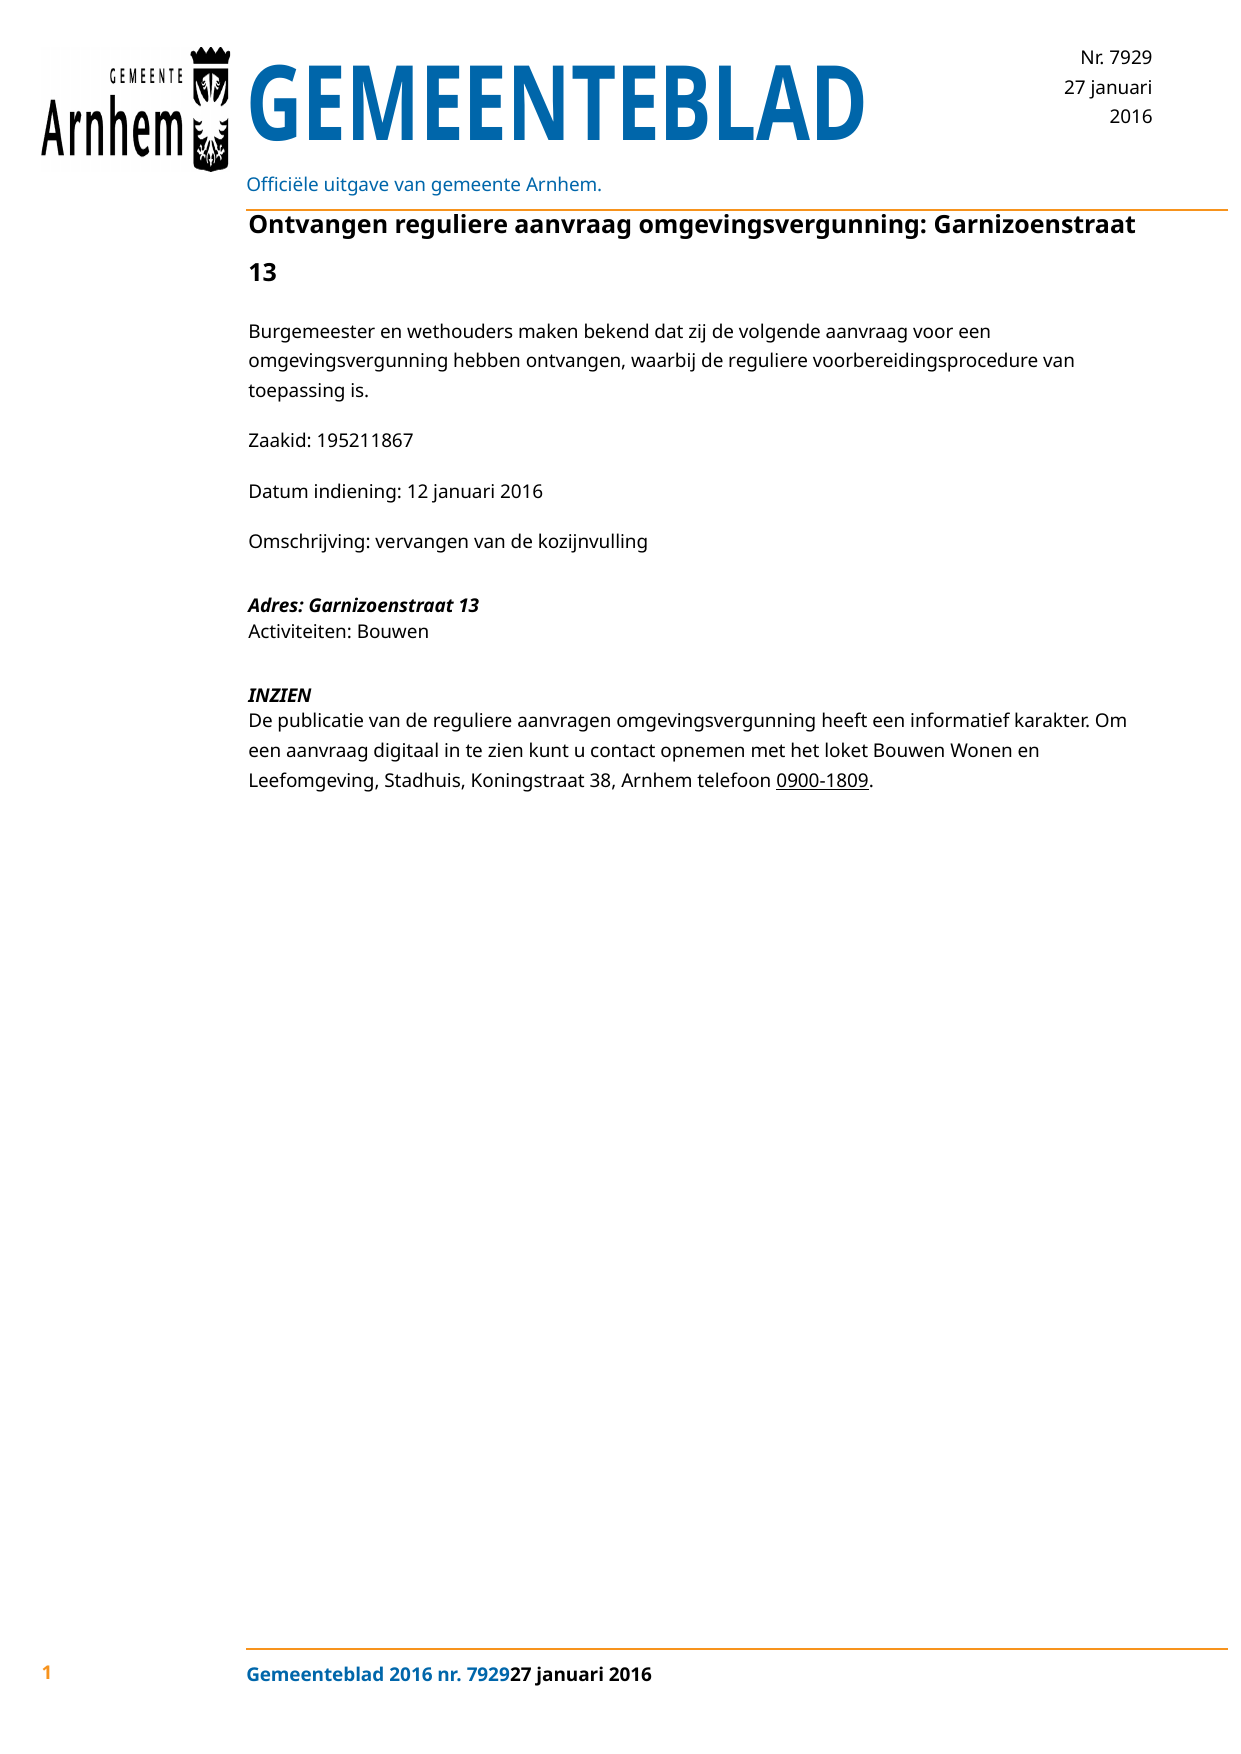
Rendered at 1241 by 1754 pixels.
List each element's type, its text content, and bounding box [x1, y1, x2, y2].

text Zaakid: 195211867 [248, 427, 1152, 453]
text Adres: Garnizoenstraat 13 [248, 592, 1152, 618]
text De publicatie van de reguliere aanvragen omgevingsvergunning heeft een informatief karakter. Om een aanvraag digitaal in te zien kunt u contact opnemen met het loket Bouwen Wonen en Leefomgeving, Stadhuis, Koningstraat 38, Arnhem telefoon 0900-1809. [248, 708, 1152, 793]
text Ontvangen reguliere aanvraag omgevingsvergunning: Garnizoenstraat 13 [248, 211, 1152, 288]
text Datum indiening: 12 januari 2016 [248, 478, 1152, 504]
text INZIEN [248, 682, 1152, 708]
text Activiteiten: Bouwen [248, 618, 1152, 644]
picture [41, 47, 231, 172]
text Burgemeester en wethouders maken bekend dat zij de volgende aanvraag voor een omgevingsvergunning hebben ontvangen, waarbij de reguliere voorbereidingsprocedure van toepassing is. [248, 318, 1152, 403]
text Omschrijving: vervangen van de kozijnvulling [248, 528, 1152, 554]
